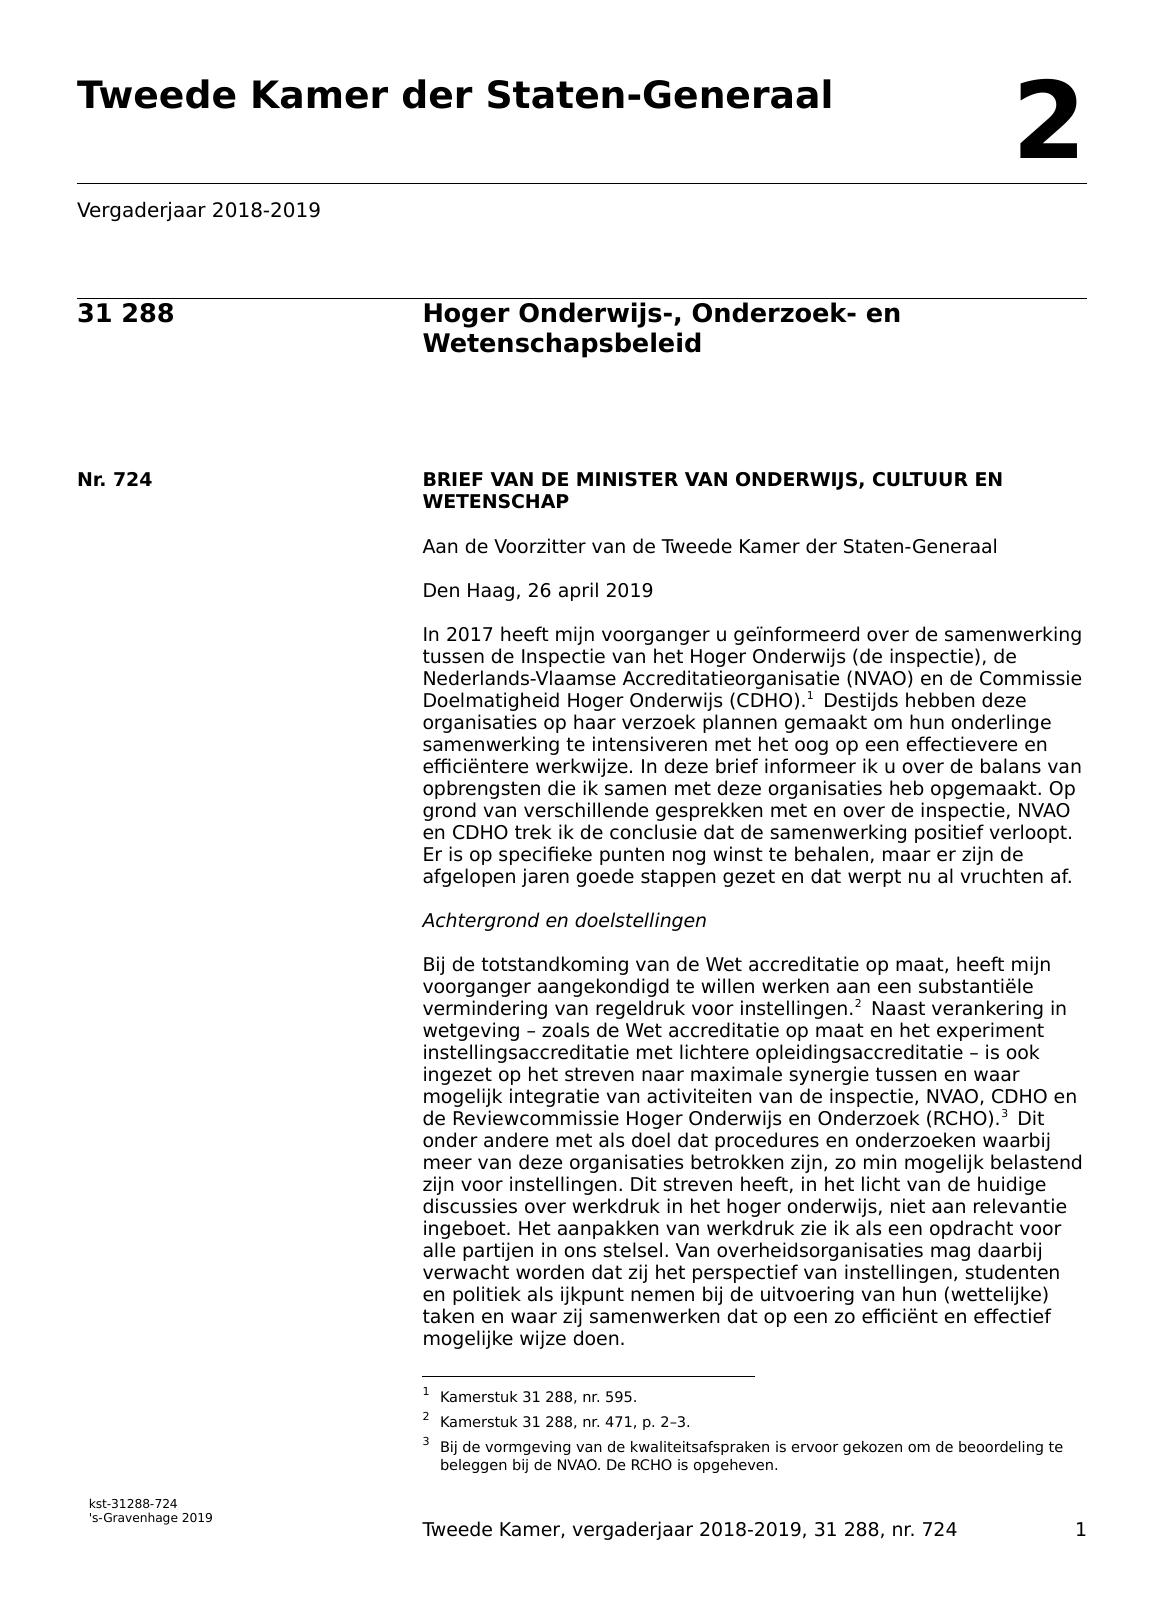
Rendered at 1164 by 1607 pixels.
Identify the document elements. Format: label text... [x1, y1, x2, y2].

table_header Tweede Kamer der Staten-Generaal [77, 59, 886, 183]
text Kamerstuk 31 288, nr. 471, p. 2–3. [422, 1410, 1087, 1432]
text Kamerstuk 31 288, nr. 595. [422, 1385, 1087, 1407]
text kst-31288-724 [88, 1497, 323, 1511]
subtitle Nr. 724 BRIEF VAN DE MINISTER VAN ONDERWIJS, CULTUUR EN WETENSCHAP [77, 469, 1087, 513]
subtitle 31 288 Hoger Onderwijs-, Onderzoek- en Wetenschapsbeleid [77, 299, 1087, 358]
text In 2017 heeft mijn voorganger u geïnformeerd over de samenwerking tussen de Inspectie van het Hoger Onderwijs (de inspectie), de Nederlands-Vlaamse Accreditatieorganisatie (NVAO) en de Commissie Doelmatigheid Hoger Onderwijs (CDHO). Destijds hebben deze organisaties op haar verzoek plannen gemaakt om hun onderlinge samenwerking te intensiveren met het oog op een effectievere en efficiëntere werkwijze. In deze brief informeer ik u over de balans van opbrengsten die ik samen met deze organisaties heb opgemaakt. Op grond van verschillende gesprekken met en over de inspectie, NVAO en CDHO trek ik de conclusie dat de samenwerking positief verloopt. Er is op specifieke punten nog winst te behalen, maar er zijn de afgelopen jaren goede stappen gezet en dat werpt nu al vruchten af. [422, 624, 1087, 888]
text Den Haag, 26 april 2019 [422, 580, 1087, 602]
subtitle Achtergrond en doelstellingen [422, 910, 1087, 932]
table_cell Vergaderjaar 2018-2019 [77, 184, 1087, 298]
text Bij de totstandkoming van de Wet accreditatie op maat, heeft mijn voorganger aangekondigd te willen werken aan een substantiële vermindering van regeldruk voor instellingen. Naast verankering in wetgeving – zoals de Wet accreditatie op maat en het experiment instellingsaccreditatie met lichtere opleidingsaccreditatie – is ook ingezet op het streven naar maximale synergie tussen en waar mogelijk integratie van activiteiten van de inspectie, NVAO, CDHO en de Reviewcommissie Hoger Onderwijs en Onderzoek (RCHO). Dit onder andere met als doel dat procedures en onderzoeken waarbij meer van deze organisaties betrokken zijn, zo min mogelijk belastend zijn voor instellingen. Dit streven heeft, in het licht van de huidige discussies over werkdruk in het hoger onderwijs, niet aan relevantie ingeboet. Het aanpakken van werkdruk zie ik als een opdracht voor alle partijen in ons stelsel. Van overheidsorganisaties mag daarbij verwacht worden dat zij het perspectief van instellingen, studenten en politiek als ijkpunt nemen bij de uitvoering van hun (wettelijke) taken en waar zij samenwerken dat op een zo efficiënt en effectief mogelijke wijze doen. [422, 954, 1087, 1349]
text 's-Gravenhage 2019 [88, 1511, 323, 1525]
table_header 2 [886, 59, 1087, 183]
text Aan de Voorzitter van de Tweede Kamer der Staten-Generaal [422, 536, 1087, 557]
text Bij de vormgeving van de kwaliteitsafspraken is ervoor gekozen om de beoordeling te beleggen bij de NVAO. De RCHO is opgeheven. [422, 1435, 1087, 1474]
